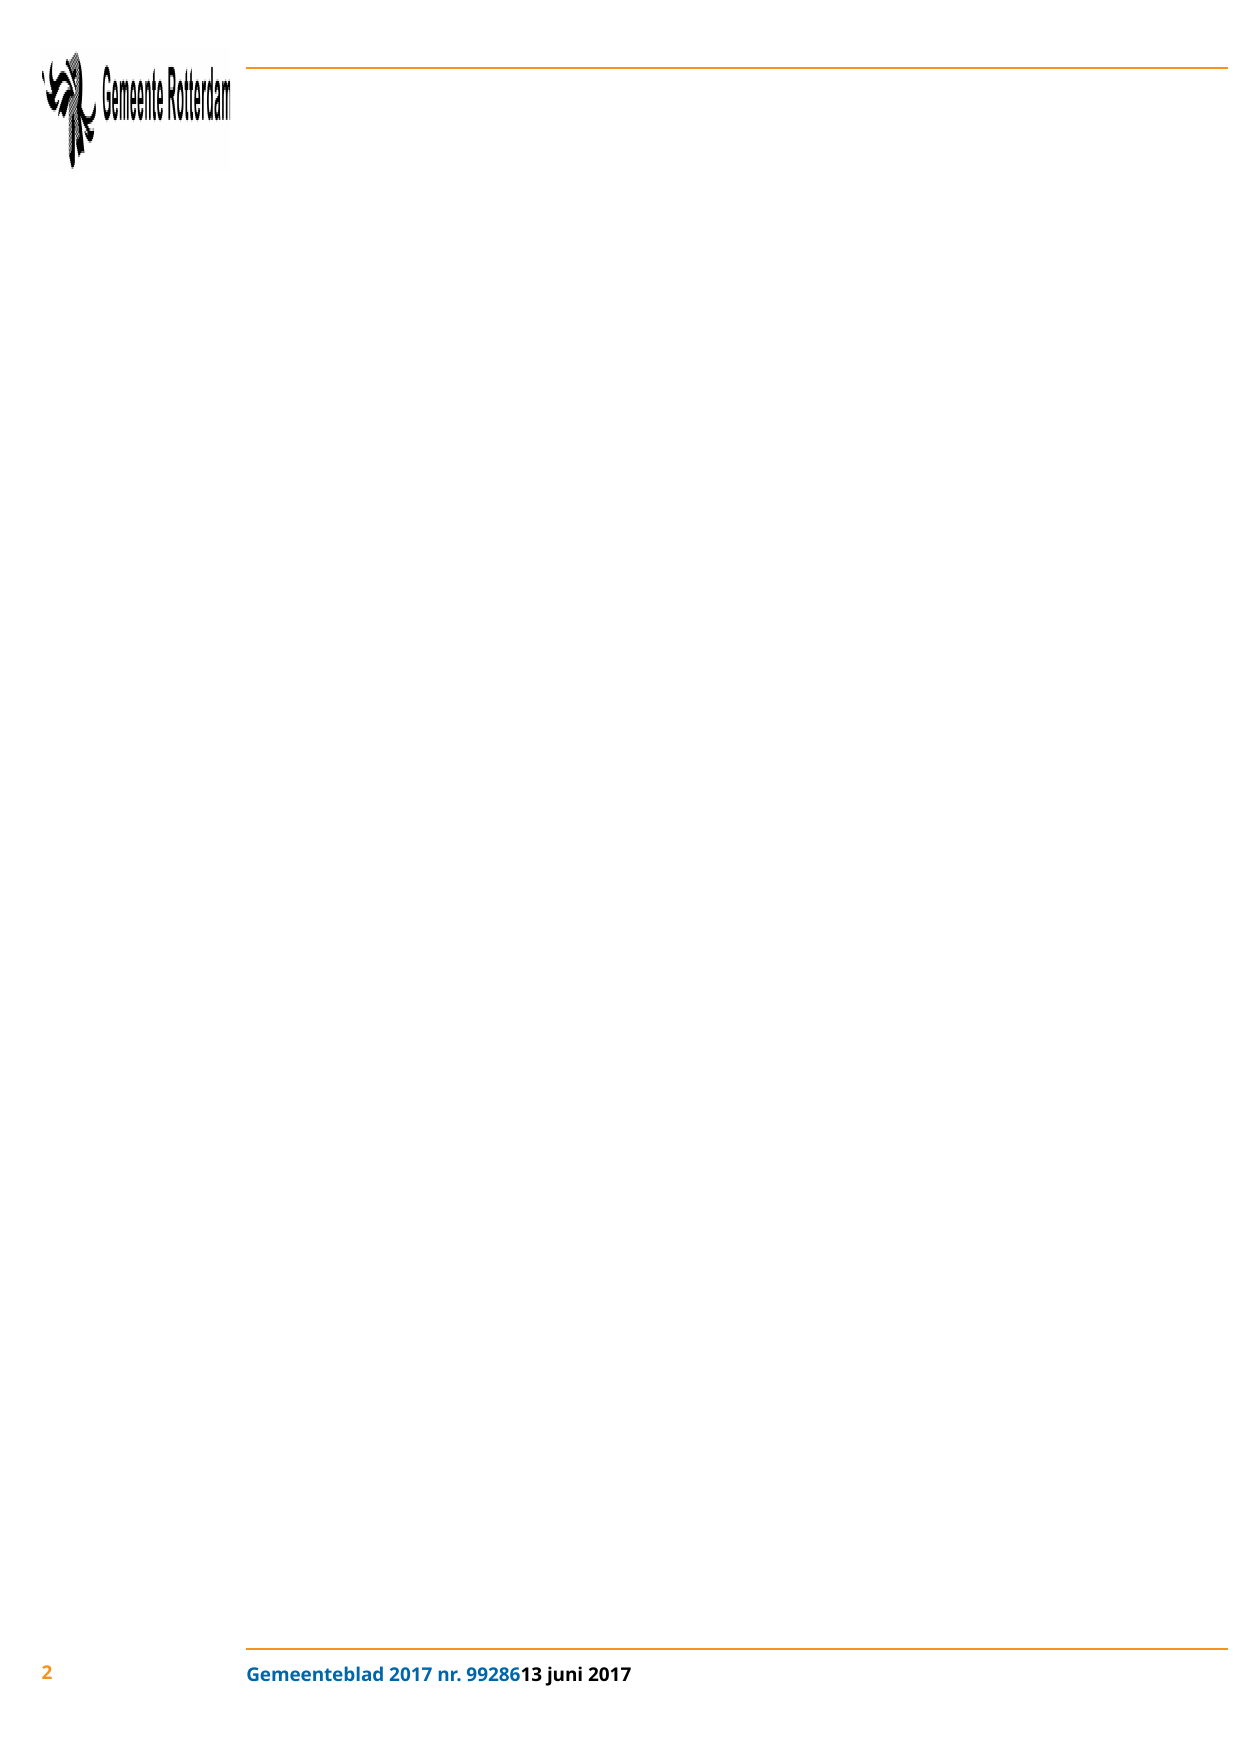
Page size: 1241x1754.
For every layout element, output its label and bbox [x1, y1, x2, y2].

picture [41, 47, 231, 172]
